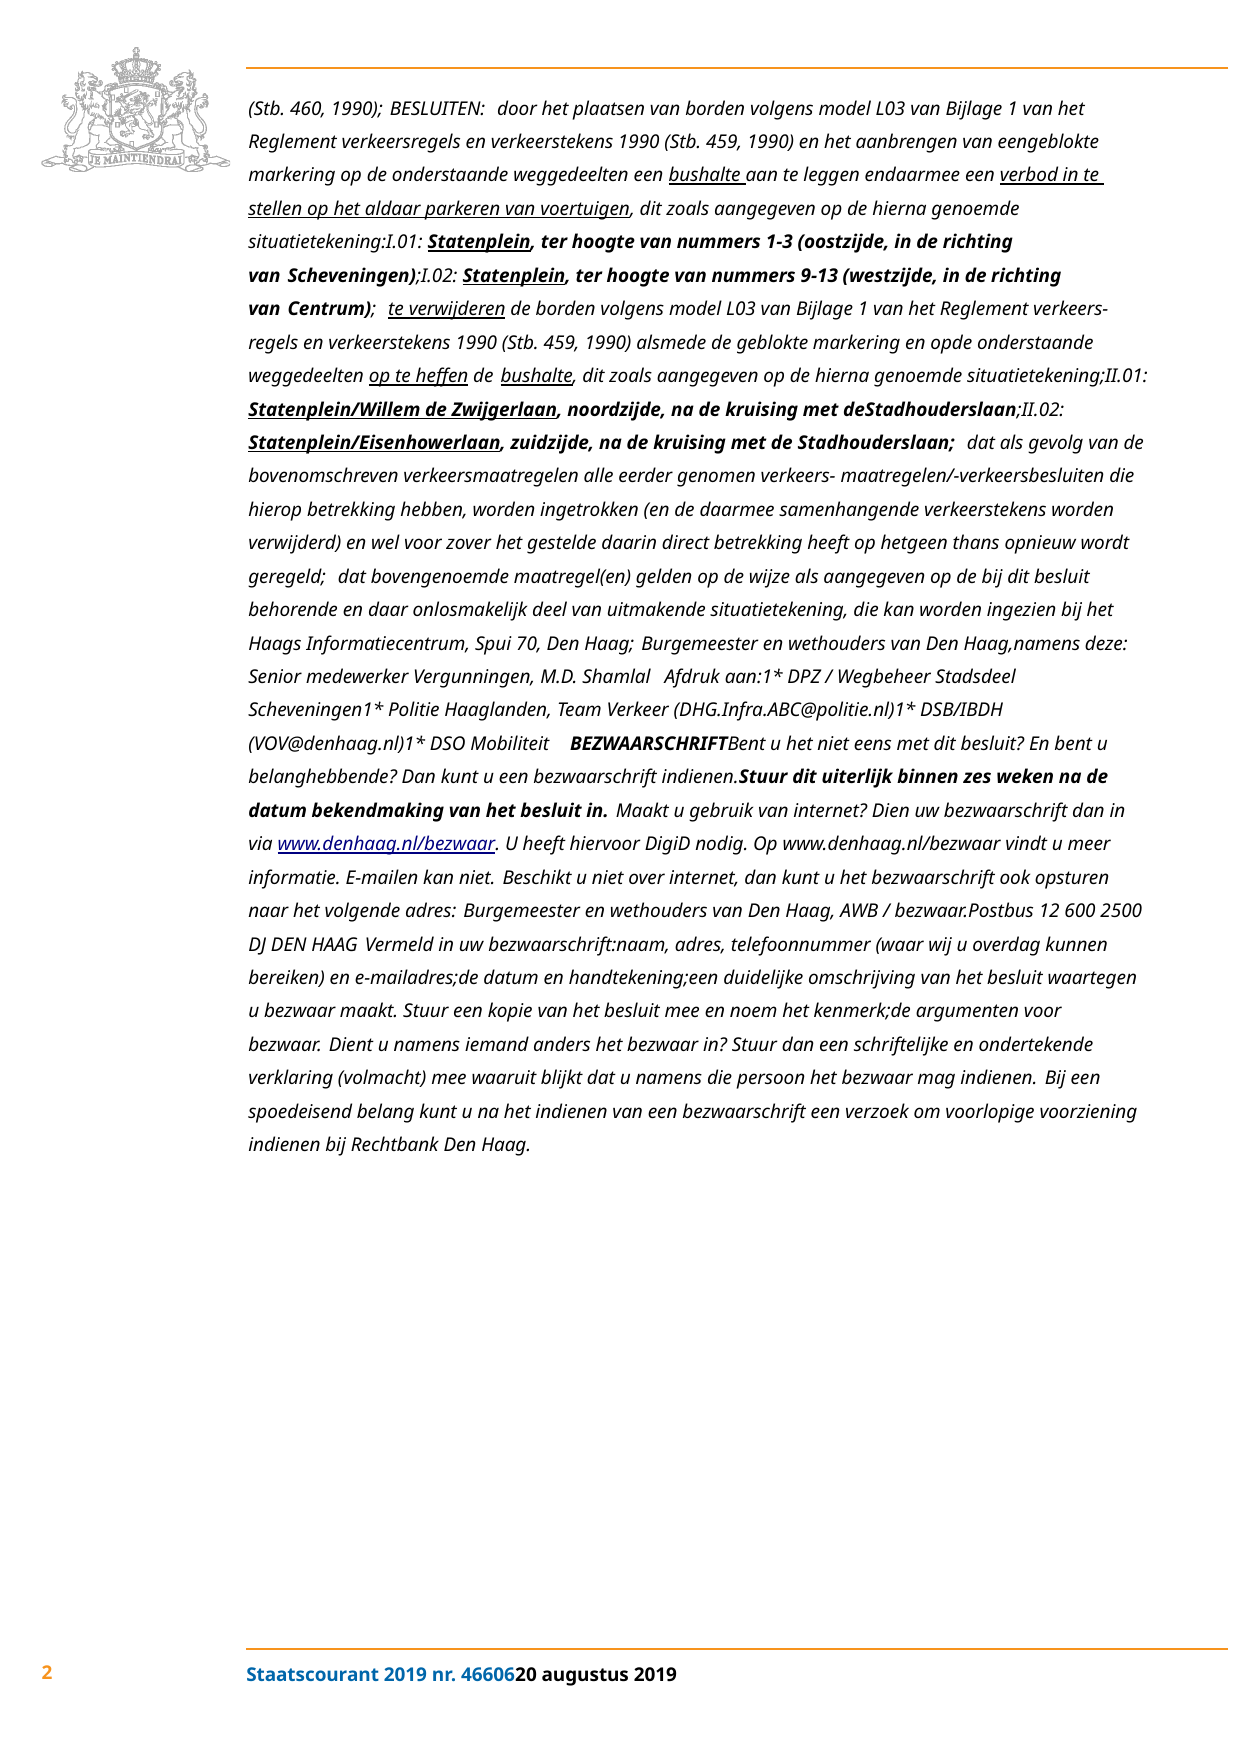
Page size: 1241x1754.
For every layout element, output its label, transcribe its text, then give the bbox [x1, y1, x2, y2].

text (Stb. 460, 1990); BESLUITEN: door het plaatsen van borden volgens model L03 van Bijlage 1 van het Reglement verkeersregels en verkeerstekens 1990 (Stb. 459, 1990) en het aanbrengen van eengeblokte markering op de onderstaande weggedeelten een bushalte aan te leggen endaarmee een verbod in te stellen op het aldaar parkeren van voertuigen, dit zoals aangegeven op de hierna genoemde situatietekening:I.01: Statenplein, ter hoogte van nummers 1-3 (oostzijde, in de richting van Scheveningen);I.02: Statenplein, ter hoogte van nummers 9-13 (westzijde, in de richting van Centrum); te verwijderen de borden volgens model L03 van Bijlage 1 van het Reglement verkeers- regels en verkeerstekens 1990 (Stb. 459, 1990) alsmede de geblokte markering en opde onderstaande weggedeelten op te heffen de bushalte, dit zoals aangegeven op de hierna genoemde situatietekening;II.01: Statenplein/Willem de Zwijgerlaan, noordzijde, na de kruising met deStadhouderslaan;II.02: Statenplein/Eisenhowerlaan, zuidzijde, na de kruising met de Stadhouderslaan; dat als gevolg van de bovenomschreven verkeersmaatregelen alle eerder genomen verkeers- maatregelen/-verkeersbesluiten die hierop betrekking hebben, worden ingetrokken (en de daarmee samenhangende verkeerstekens worden verwijderd) en wel voor zover het gestelde daarin direct betrekking heeft op hetgeen thans opnieuw wordt geregeld; dat bovengenoemde maatregel(en) gelden op de wijze als aangegeven op de bij dit besluit behorende en daar onlosmakelijk deel van uitmakende situatietekening, die kan worden ingezien bij het Haags Informatiecentrum, Spui 70, Den Haag; Burgemeester en wethouders van Den Haag,namens deze: Senior medewerker Vergunningen, M.D. Shamlal Afdruk aan:1* DPZ / Wegbeheer Stadsdeel Scheveningen1* Politie Haaglanden, Team Verkeer (DHG.Infra.ABC@politie.nl)1* DSB/IBDH (VOV@denhaag.nl)1* DSO Mobiliteit BEZWAARSCHRIFTBent u het niet eens met dit besluit? En bent u belanghebbende? Dan kunt u een bezwaarschrift indienen.Stuur dit uiterlijk binnen zes weken na de datum bekendmaking van het besluit in. Maakt u gebruik van internet? Dien uw bezwaarschrift dan in via www.denhaag.nl/bezwaar. U heeft hiervoor DigiD nodig. Op www.denhaag.nl/bezwaar vindt u meer informatie. E-mailen kan niet. Beschikt u niet over internet, dan kunt u het bezwaarschrift ook opsturen naar het volgende adres: Burgemeester en wethouders van Den Haag, AWB / bezwaar.Postbus 12 600 2500 DJ DEN HAAG Vermeld in uw bezwaarschrift:naam, adres, telefoonnummer (waar wij u overdag kunnen bereiken) en e-mailadres;de datum en handtekening;een duidelijke omschrijving van het besluit waartegen u bezwaar maakt. Stuur een kopie van het besluit mee en noem het kenmerk;de argumenten voor bezwaar. Dient u namens iemand anders het bezwaar in? Stuur dan een schriftelijke en ondertekende verklaring (volmacht) mee waaruit blijkt dat u namens die persoon het bezwaar mag indienen. Bij een spoedeisend belang kunt u na het indienen van een bezwaarschrift een verzoek om voorlopige voorziening indienen bij Rechtbank Den Haag. [248, 95, 1152, 1157]
picture [41, 47, 231, 172]
